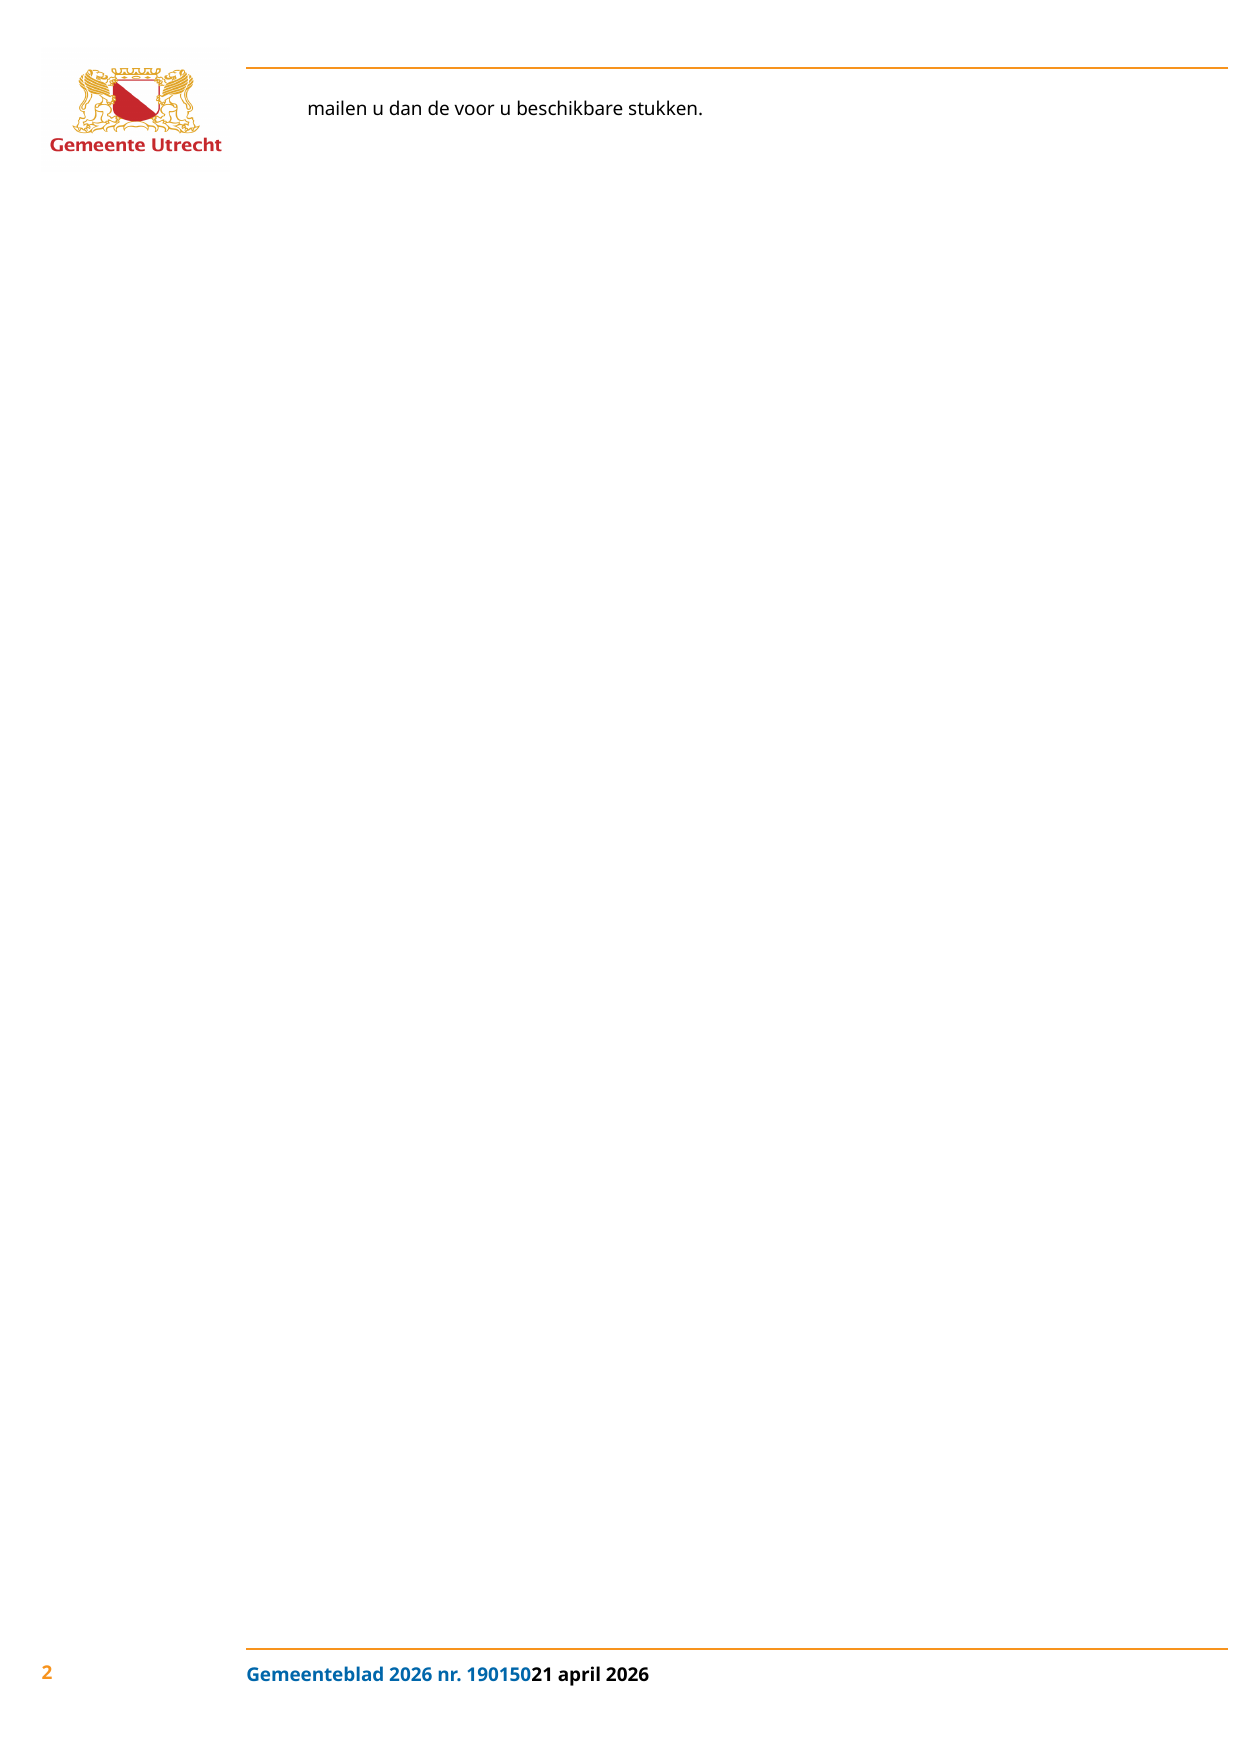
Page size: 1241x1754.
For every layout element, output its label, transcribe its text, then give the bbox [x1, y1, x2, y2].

list mailen u dan de voor u beschikbare stukken. [248, 95, 1152, 121]
picture [41, 47, 231, 172]
